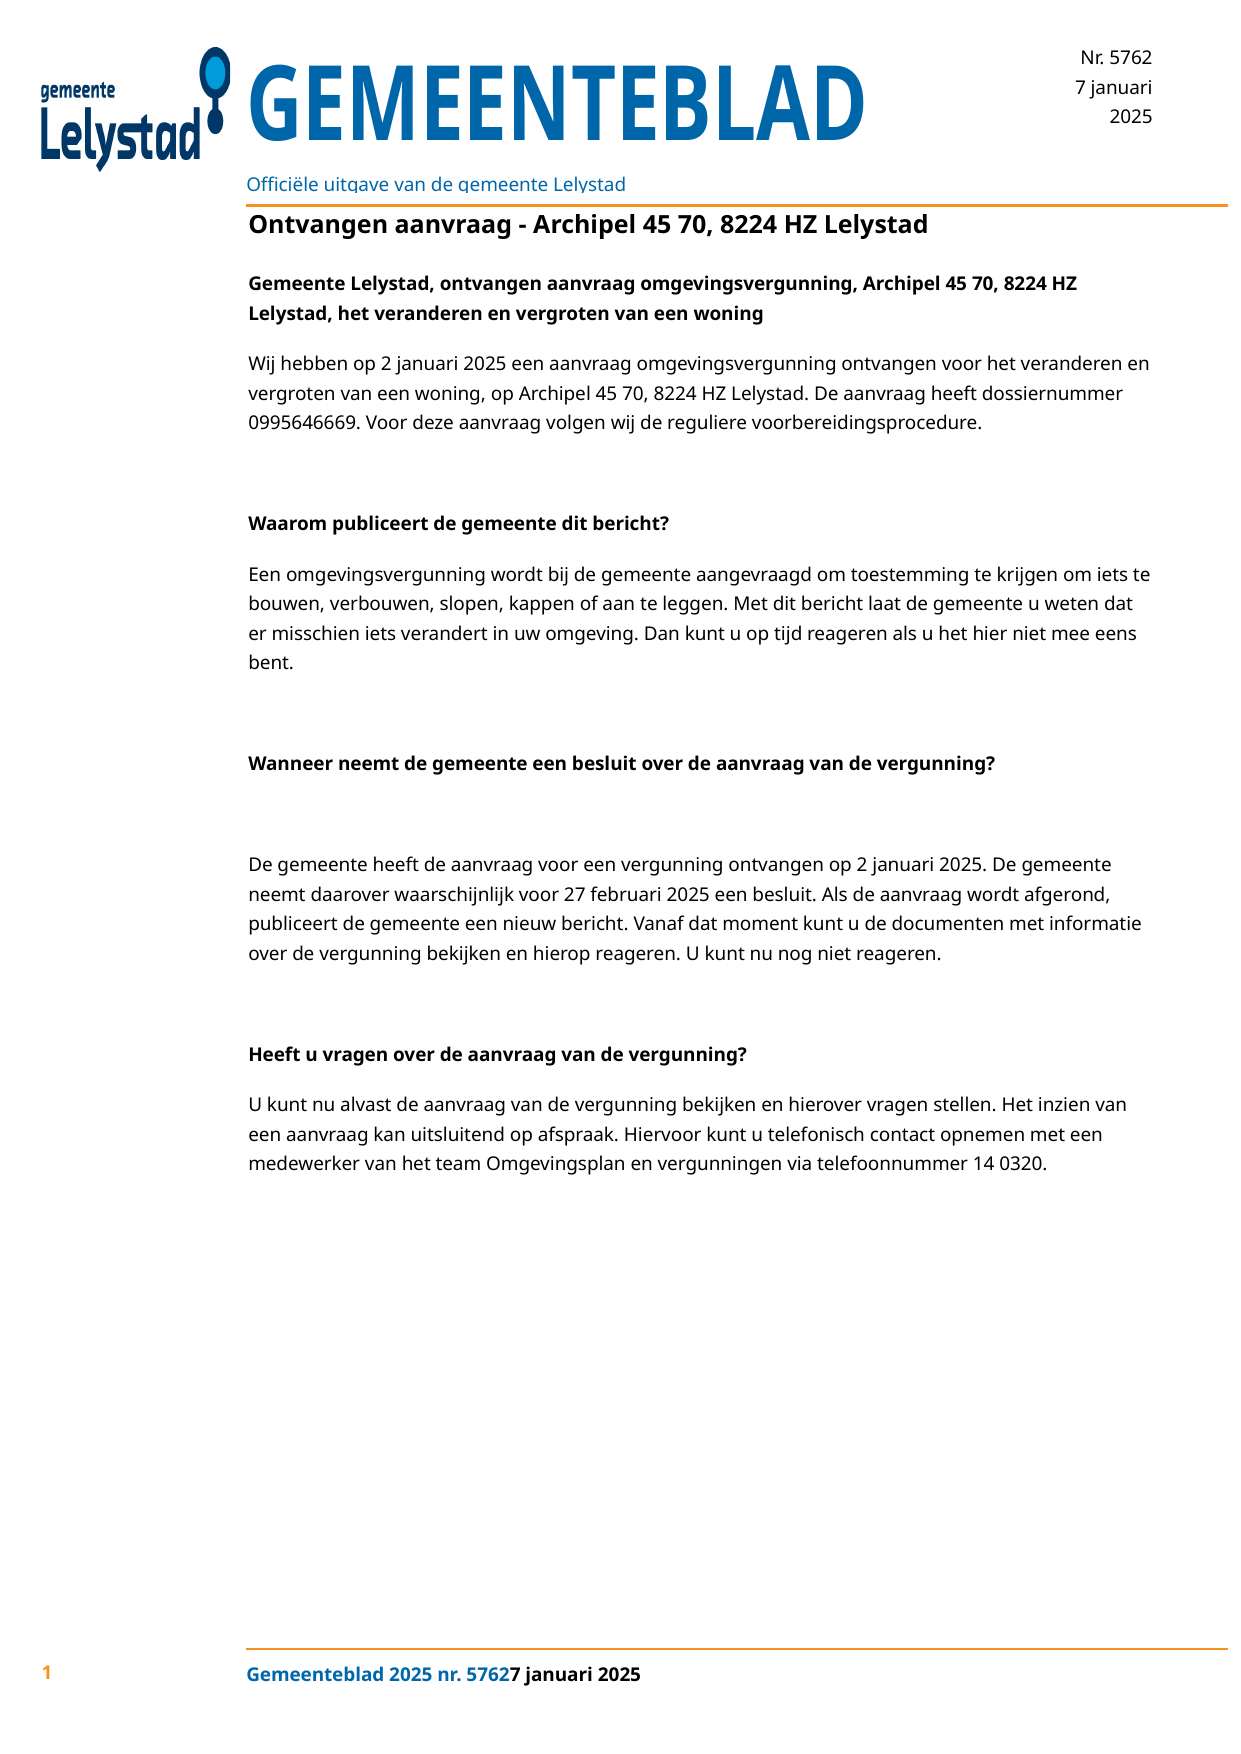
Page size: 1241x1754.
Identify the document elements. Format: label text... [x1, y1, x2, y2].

text De gemeente heeft de aanvraag voor een vergunning ontvangen op 2 januari 2025. De gemeente neemt daarover waarschijnlijk voor 27 februari 2025 een besluit. Als de aanvraag wordt afgerond, publiceert de gemeente een nieuw bericht. Vanaf dat moment kunt u de documenten met informatie over de vergunning bekijken en hierop reageren. U kunt nu nog niet reageren. [248, 851, 1152, 966]
text Gemeente Lelystad, ontvangen aanvraag omgevingsvergunning, Archipel 45 70, 8224 HZ Lelystad, het veranderen en vergroten van een woning [248, 270, 1152, 326]
text Waarom publiceert de gemeente dit bericht? [248, 510, 1152, 536]
text Ontvangen aanvraag - Archipel 45 70, 8224 HZ Lelystad [248, 207, 1152, 241]
text Heeft u vragen over de aanvraag van de vergunning? [248, 1041, 1152, 1066]
text Wij hebben op 2 januari 2025 een aanvraag omgevingsvergunning ontvangen voor het veranderen en vergroten van een woning, op Archipel 45 70, 8224 HZ Lelystad. De aanvraag heeft dossiernummer 0995646669. Voor deze aanvraag volgen wij de reguliere voorbereidingsprocedure. [248, 350, 1152, 435]
picture [41, 47, 231, 172]
text Wanneer neemt de gemeente een besluit over de aanvraag van de vergunning? [248, 750, 1152, 776]
text U kunt nu alvast de aanvraag van de vergunning bekijken en hierover vragen stellen. Het inzien van een aanvraag kan uitsluitend op afspraak. Hiervoor kunt u telefonisch contact opnemen met een medewerker van het team Omgevingsplan en vergunningen via telefoonnummer 14 0320. [248, 1091, 1152, 1176]
text Een omgevingsvergunning wordt bij de gemeente aangevraagd om toestemming te krijgen om iets te bouwen, verbouwen, slopen, kappen of aan te leggen. Met dit bericht laat de gemeente u weten dat er misschien iets verandert in uw omgeving. Dan kunt u op tijd reageren als u het hier niet mee eens bent. [248, 561, 1152, 675]
